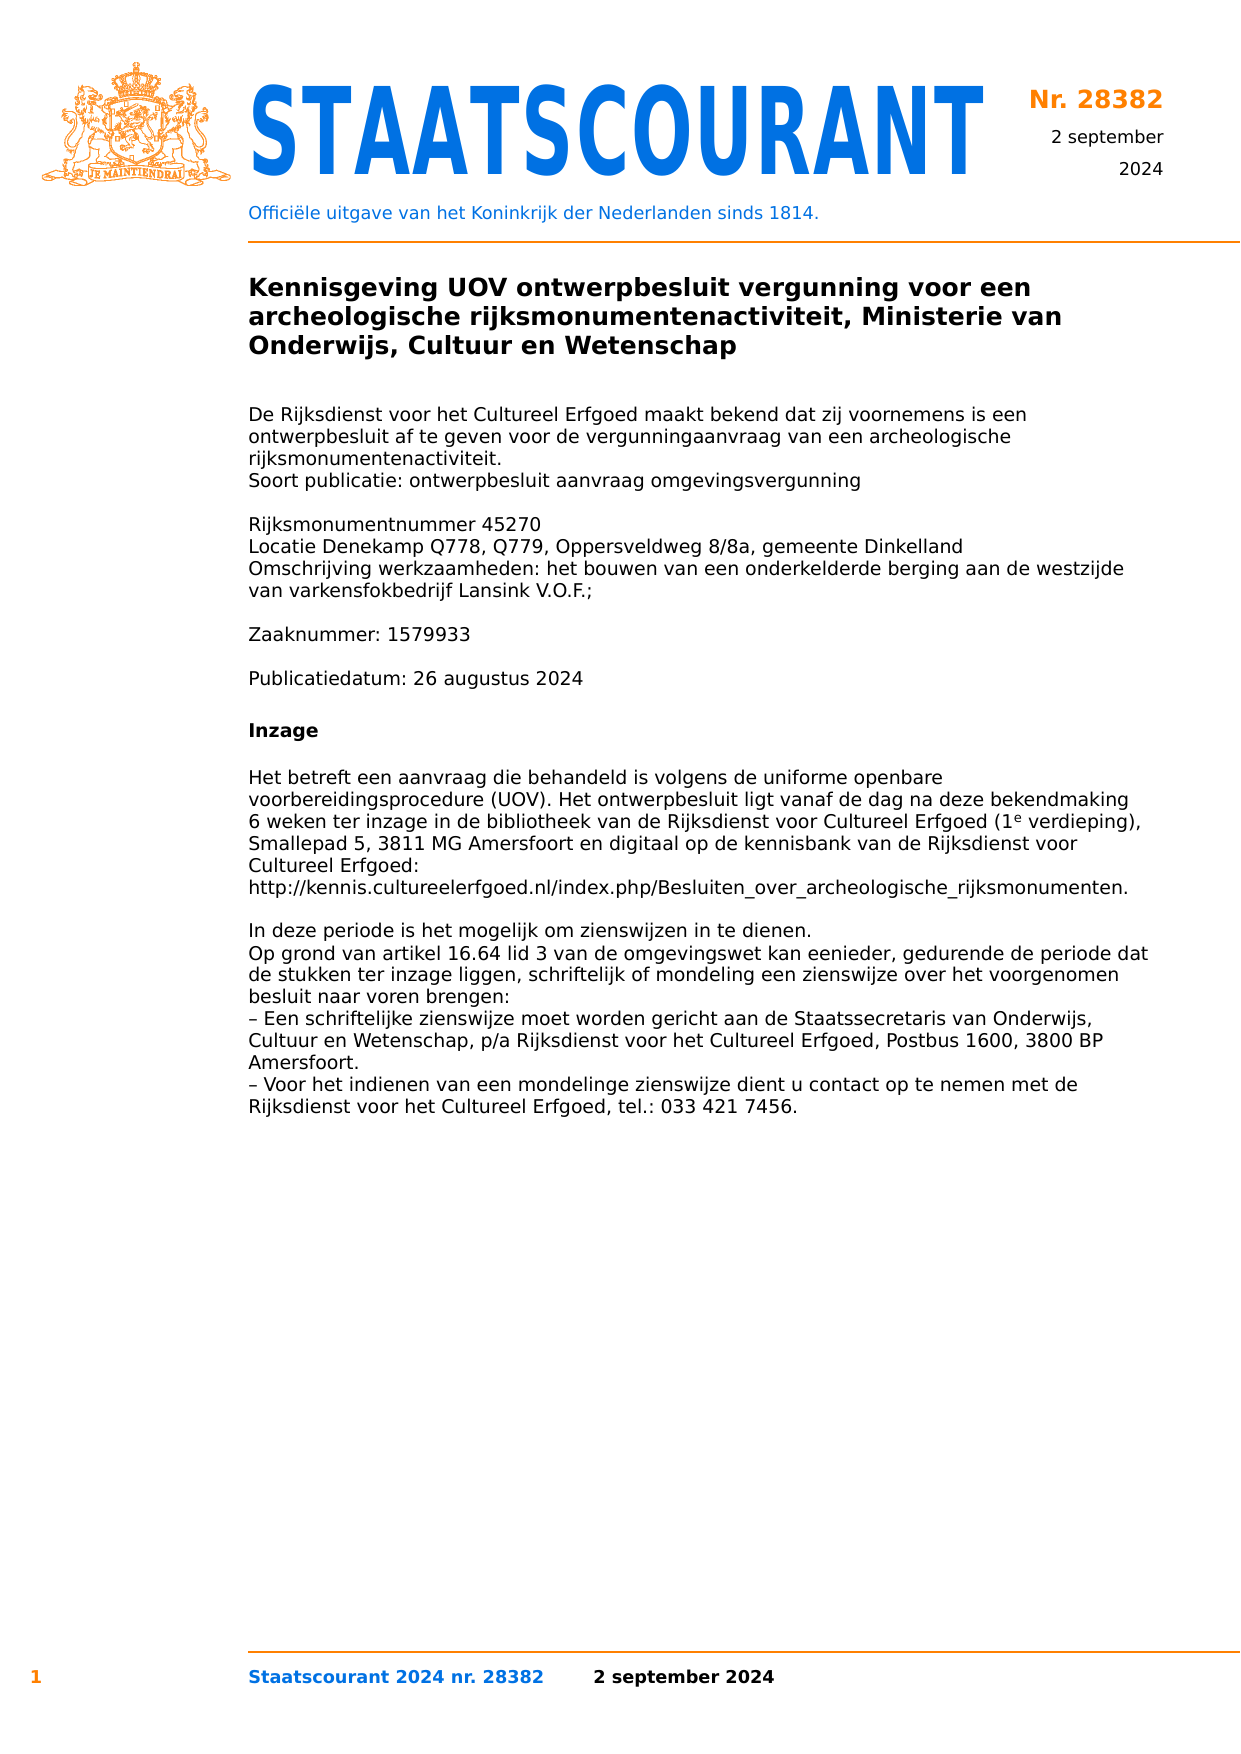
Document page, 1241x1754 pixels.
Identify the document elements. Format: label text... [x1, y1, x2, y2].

text – Voor het indienen van een mondelinge zienswijze dient u contact op te nemen met de Rijksdienst voor het Cultureel Erfgoed, tel.: 033 421 7456. [248, 1074, 1163, 1118]
text Soort publicatie: ontwerpbesluit aanvraag omgevingsvergunning [248, 470, 1163, 492]
text Locatie Denekamp Q778, Q779, Oppersveldweg 8/8a, gemeente Dinkelland [248, 536, 1163, 558]
text Op grond van artikel 16.64 lid 3 van de omgevingswet kan eenieder, gedurende de periode dat de stukken ter inzage liggen, schriftelijk of mondeling een zienswijze over het voorgenomen besluit naar voren brengen: [248, 942, 1163, 1008]
table_cell Officiële uitgave van het Koninkrijk der Nederlanden sinds 1814. [248, 203, 1240, 241]
picture [41, 62, 231, 186]
text Rijksmonumentnummer 45270 [248, 514, 1163, 536]
text Zaaknummer: 1579933 [248, 624, 1163, 646]
table_header [25, 62, 248, 241]
text Publicatiedatum: 26 augustus 2024 [248, 668, 1163, 690]
text De Rijksdienst voor het Cultureel Erfgoed maakt bekend dat zij voornemens is een ontwerpbesluit af te geven voor de vergunningaanvraag van een archeologische rijksmonumentenactiviteit. [248, 404, 1163, 470]
table_header STAATSCOURANT [248, 62, 998, 203]
subtitle Inzage [248, 720, 1163, 742]
text – Een schriftelijke zienswijze moet worden gericht aan de Staatssecretaris van Onderwijs, Cultuur en Wetenschap, p/a Rijksdienst voor het Cultureel Erfgoed, Postbus 1600, 3800 BP Amersfoort. [248, 1008, 1163, 1074]
table_cell 2 september [998, 121, 1240, 153]
text Omschrijving werkzaamheden: het bouwen van een onderkelderde berging aan de westzijde van varkensfokbedrijf Lansink V.O.F.; [248, 558, 1163, 602]
text Het betreft een aanvraag die behandeld is volgens de uniforme openbare voorbereidingsprocedure (UOV). Het ontwerpbesluit ligt vanaf de dag na deze bekendmaking 6 weken ter inzage in de bibliotheek van de Rijksdienst voor Cultureel Erfgoed (1e verdieping), Smallepad 5, 3811 MG Amersfoort en digitaal op de kennisbank van de Rijksdienst voor Cultureel Erfgoed: http://kennis.cultureelerfgoed.nl/index.php/Besluiten_over_archeologische_rijksmonumenten. [248, 767, 1163, 898]
table_cell 2024 [998, 153, 1240, 203]
text In deze periode is het mogelijk om zienswijzen in te dienen. [248, 920, 1163, 942]
subtitle Kennisgeving UOV ontwerpbesluit vergunning voor een archeologische rijksmonumentenactiviteit, Ministerie van Onderwijs, Cultuur en Wetenschap [248, 273, 1163, 361]
table_header Nr. 28382 [998, 62, 1240, 121]
